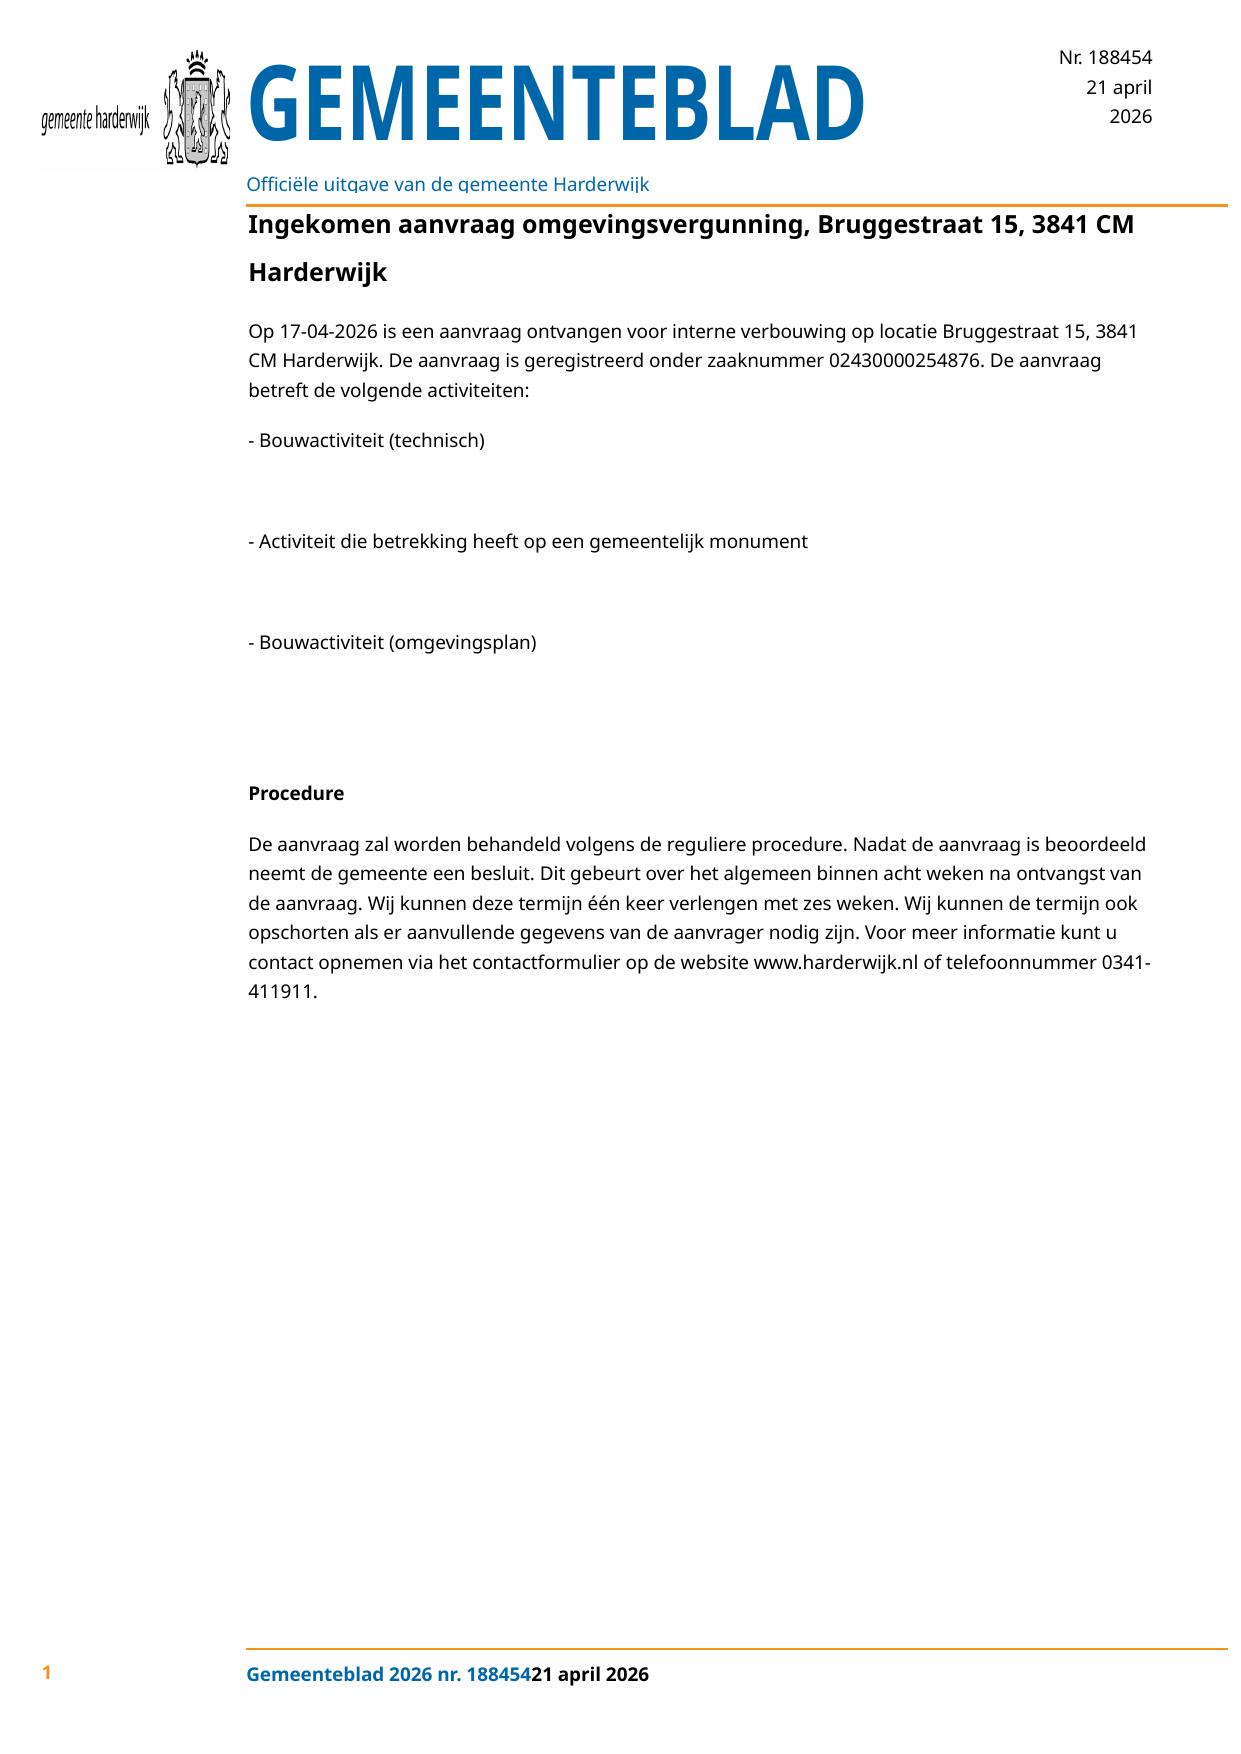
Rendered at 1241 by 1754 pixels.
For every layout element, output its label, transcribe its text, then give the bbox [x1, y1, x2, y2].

text - Activiteit die betrekking heeft op een gemeentelijk monument [248, 528, 1152, 554]
text Op 17-04-2026 is een aanvraag ontvangen voor interne verbouwing op locatie Bruggestraat 15, 3841 CM Harderwijk. De aanvraag is geregistreerd onder zaaknummer 02430000254876. De aanvraag betreft de volgende activiteiten: [248, 318, 1152, 403]
text Procedure [248, 780, 1152, 806]
text Ingekomen aanvraag omgevingsvergunning, Bruggestraat 15, 3841 CM Harderwijk [248, 207, 1152, 288]
text - Bouwactiviteit (technisch) [248, 427, 1152, 453]
picture [41, 47, 231, 172]
text - Bouwactiviteit (omgevingsplan) [248, 629, 1152, 655]
text De aanvraag zal worden behandeld volgens de reguliere procedure. Nadat de aanvraag is beoordeeld neemt de gemeente een besluit. Dit gebeurt over het algemeen binnen acht weken na ontvangst van de aanvraag. Wij kunnen deze termijn één keer verlengen met zes weken. Wij kunnen de termijn ook opschorten als er aanvullende gegevens van de aanvrager nodig zijn. Voor meer informatie kunt u contact opnemen via het contactformulier op de website www.harderwijk.nl of telefoonnummer 0341-411911. [248, 831, 1152, 1004]
